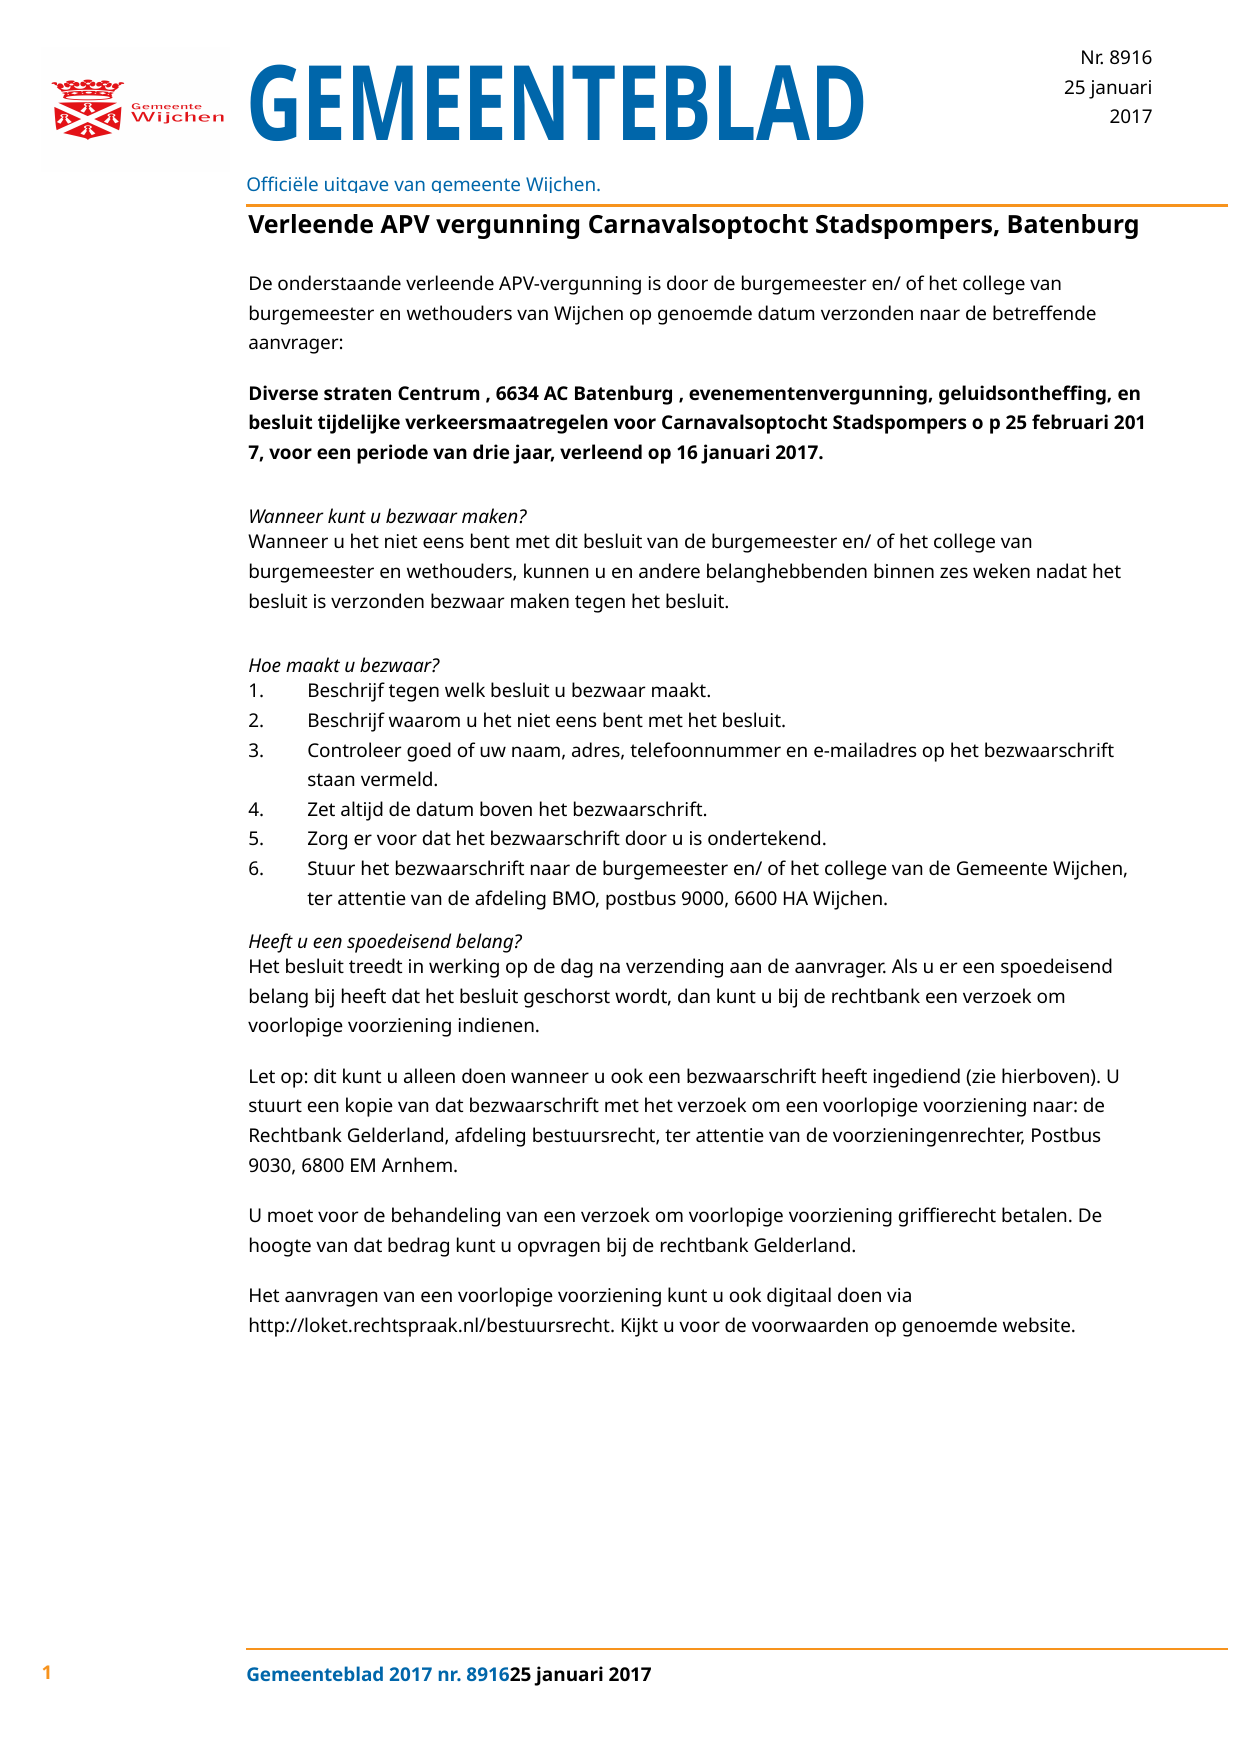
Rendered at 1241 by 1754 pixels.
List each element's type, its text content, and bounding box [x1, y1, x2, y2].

picture [41, 47, 231, 172]
text Hoe maakt u bezwaar? [248, 652, 1152, 678]
text Heeft u een spoedeisend belang? [248, 928, 1152, 953]
text Diverse straten Centrum , 6634 AC Batenburg , evenementenvergunning, geluidsontheffing, en besluit tijdelijke verkeersmaatregelen voor Carnavalsoptocht Stadspompers o p 25 februari 201 7, voor een periode van drie jaar, verleend op 16 januari 2017. [248, 380, 1152, 465]
text Het aanvragen van een voorlopige voorziening kunt u ook digitaal doen via http://loket.rechtspraak.nl/bestuursrecht. Kijkt u voor de voorwaarden op genoemde website. [248, 1282, 1152, 1338]
list Beschrijf waarom u het niet eens bent met het besluit. [248, 707, 1152, 733]
text U moet voor de behandeling van een verzoek om voorlopige voorziening griffierecht betalen. De hoogte van dat bedrag kunt u opvragen bij de rechtbank Gelderland. [248, 1202, 1152, 1258]
text De onderstaande verleende APV-vergunning is door de burgemeester en/ of het college van burgemeester en wethouders van Wijchen op genoemde datum verzonden naar de betreffende aanvrager: [248, 270, 1152, 355]
text Wanneer u het niet eens bent met dit besluit van de burgemeester en/ of het college van burgemeester en wethouders, kunnen u en andere belanghebbenden binnen zes weken nadat het besluit is verzonden bezwaar maken tegen het besluit. [248, 529, 1152, 614]
list Controleer goed of uw naam, adres, telefoonnummer en e-mailadres op het bezwaarschrift staan vermeld. [248, 737, 1152, 792]
list Zet altijd de datum boven het bezwaarschrift. [248, 796, 1152, 822]
list Stuur het bezwaarschrift naar de burgemeester en/ of het college van de Gemeente Wijchen, ter attentie van de afdeling BMO, postbus 9000, 6600 HA Wijchen. [248, 855, 1152, 910]
list Beschrijf tegen welk besluit u bezwaar maakt. [248, 678, 1152, 703]
text Het besluit treedt in werking op de dag na verzending aan de aanvrager. Als u er een spoedeisend belang bij heeft dat het besluit geschorst wordt, dan kunt u bij de rechtbank een verzoek om voorlopige voorziening indienen. [248, 953, 1152, 1038]
text Verleende APV vergunning Carnavalsoptocht Stadspompers, Batenburg [248, 207, 1152, 241]
list Zorg er voor dat het bezwaarschrift door u is ondertekend. [248, 826, 1152, 851]
text Let op: dit kunt u alleen doen wanneer u ook een bezwaarschrift heeft ingediend (zie hierboven). U stuurt een kopie van dat bezwaarschrift met het verzoek om een voorlopige voorziening naar: de Rechtbank Gelderland, afdeling bestuursrecht, ter attentie van de voorzieningenrechter, Postbus 9030, 6800 EM Arnhem. [248, 1063, 1152, 1178]
text Wanneer kunt u bezwaar maken? [248, 503, 1152, 529]
